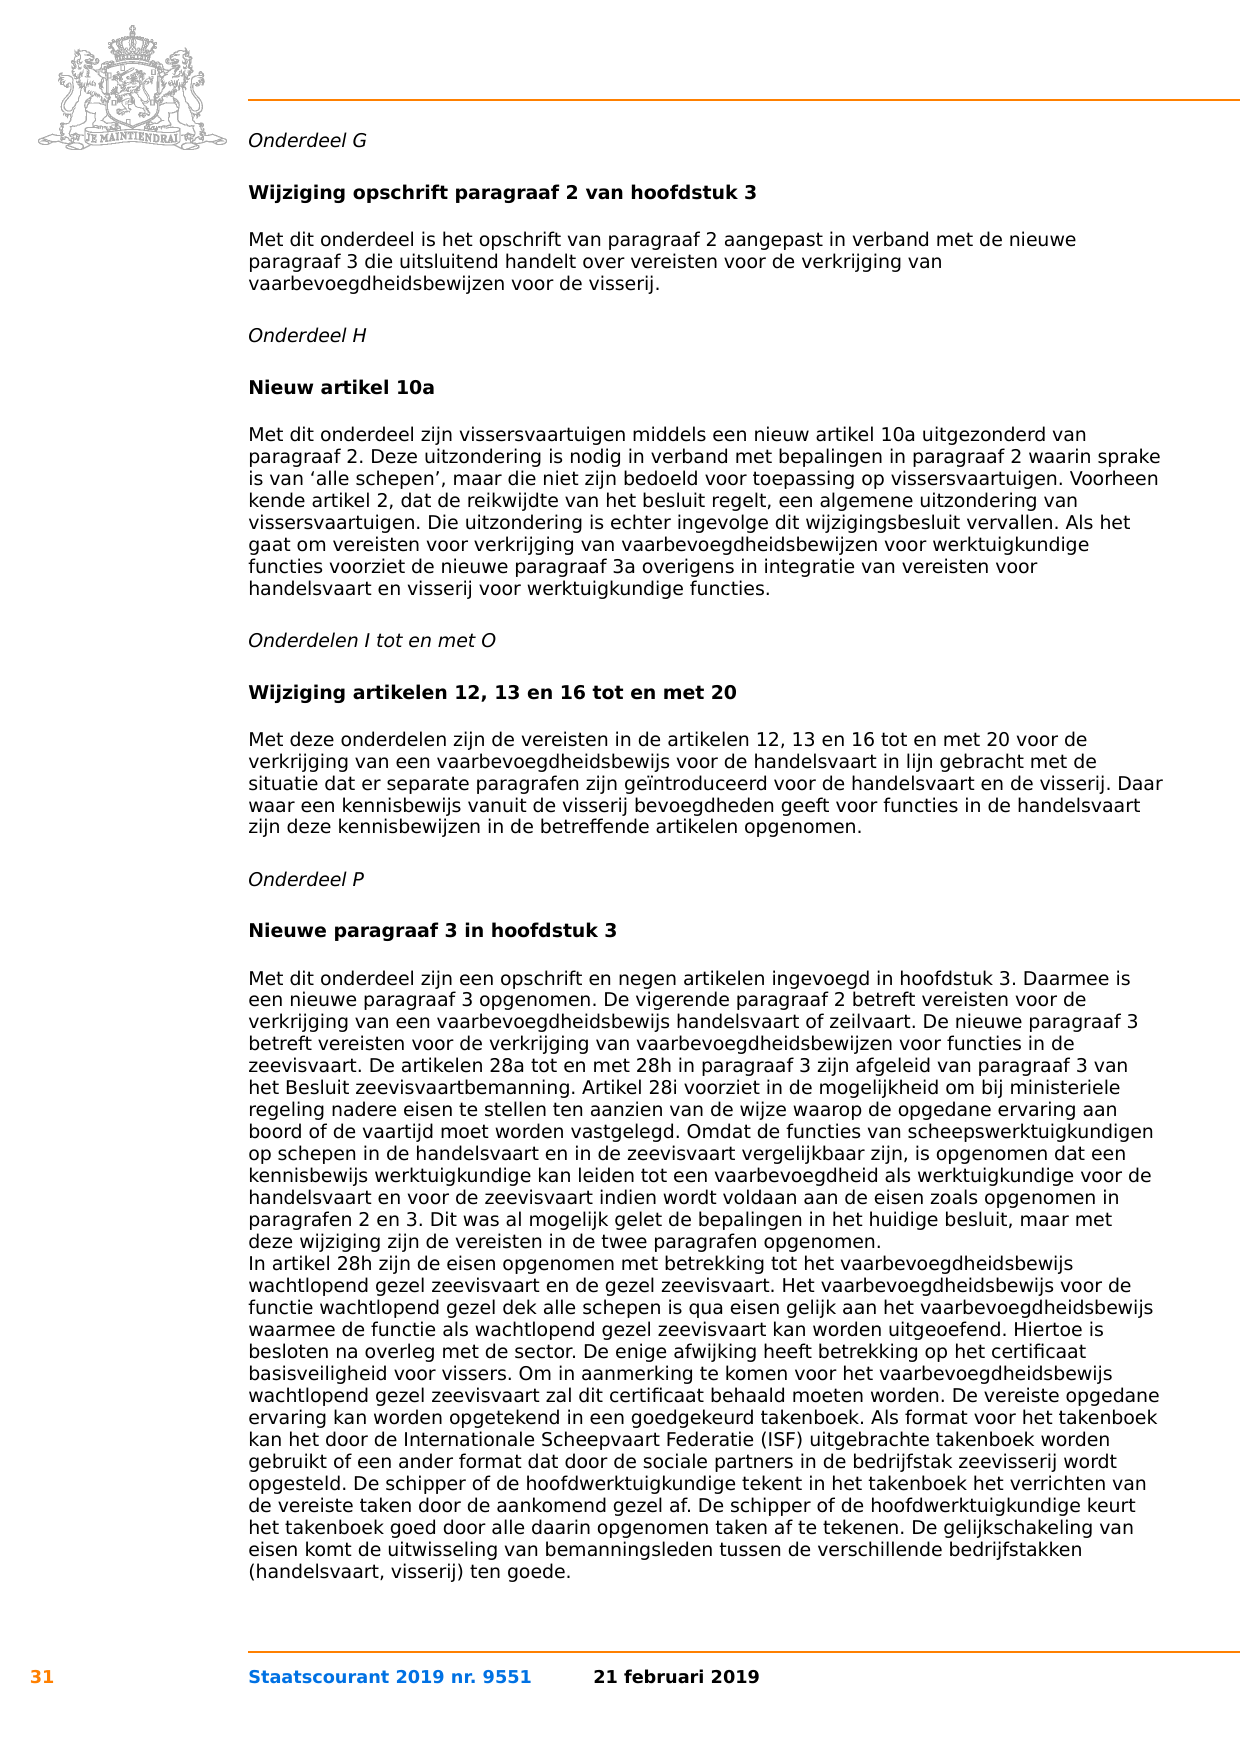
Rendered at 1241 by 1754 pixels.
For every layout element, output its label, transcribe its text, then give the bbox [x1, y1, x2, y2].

text In artikel 28h zijn de eisen opgenomen met betrekking tot het vaarbevoegdheidsbewijs wachtlopend gezel zeevisvaart en de gezel zeevisvaart. Het vaarbevoegdheidsbewijs voor de functie wachtlopend gezel dek alle schepen is qua eisen gelijk aan het vaarbevoegdheidsbewijs waarmee de functie als wachtlopend gezel zeevisvaart kan worden uitgeoefend. Hiertoe is besloten na overleg met de sector. De enige afwijking heeft betrekking op het certificaat basisveiligheid voor vissers. Om in aanmerking te komen voor het vaarbevoegdheidsbewijs wachtlopend gezel zeevisvaart zal dit certificaat behaald moeten worden. De vereiste opgedane ervaring kan worden opgetekend in een goedgekeurd takenboek. Als format voor het takenboek kan het door de Internationale Scheepvaart Federatie (ISF) uitgebrachte takenboek worden gebruikt of een ander format dat door de sociale partners in de bedrijfstak zeevisserij wordt opgesteld. De schipper of de hoofdwerktuigkundige tekent in het takenboek het verrichten van de vereiste taken door de aankomend gezel af. De schipper of de hoofdwerktuigkundige keurt het takenboek goed door alle daarin opgenomen taken af te tekenen. De gelijkschakeling van eisen komt de uitwisseling van bemanningsleden tussen de verschillende bedrijfstakken (handelsvaart, visserij) ten goede. [248, 1253, 1163, 1583]
text Met dit onderdeel zijn een opschrift en negen artikelen ingevoegd in hoofdstuk 3. Daarmee is een nieuwe paragraaf 3 opgenomen. De vigerende paragraaf 2 betreft vereisten voor de verkrijging van een vaarbevoegdheidsbewijs handelsvaart of zeilvaart. De nieuwe paragraaf 3 betreft vereisten voor de verkrijging van vaarbevoegdheidsbewijzen voor functies in de zeevisvaart. De artikelen 28a tot en met 28h in paragraaf 3 zijn afgeleid van paragraaf 3 van het Besluit zeevisvaartbemanning. Artikel 28i voorziet in de mogelijkheid om bij ministeriele regeling nadere eisen te stellen ten aanzien van de wijze waarop de opgedane ervaring aan boord of de vaartijd moet worden vastgelegd. Omdat de functies van scheepswerktuigkundigen op schepen in de handelsvaart en in de zeevisvaart vergelijkbaar zijn, is opgenomen dat een kennisbewijs werktuigkundige kan leiden tot een vaarbevoegdheid als werktuigkundige voor de handelsvaart en voor de zeevisvaart indien wordt voldaan aan de eisen zoals opgenomen in paragrafen 2 en 3. Dit was al mogelijk gelet de bepalingen in het huidige besluit, maar met deze wijziging zijn de vereisten in de twee paragrafen opgenomen. [248, 967, 1163, 1253]
subtitle Nieuw artikel 10a [248, 377, 1163, 399]
text Met deze onderdelen zijn de vereisten in de artikelen 12, 13 en 16 tot en met 20 voor de verkrijging van een vaarbevoegdheidsbewijs voor de handelsvaart in lijn gebracht met de situatie dat er separate paragrafen zijn geïntroduceerd voor de handelsvaart en de visserij. Daar waar een kennisbewijs vanuit de visserij bevoegdheden geeft voor functies in de handelsvaart zijn deze kennisbewijzen in de betreffende artikelen opgenomen. [248, 728, 1163, 838]
text Met dit onderdeel zijn vissersvaartuigen middels een nieuw artikel 10a uitgezonderd van paragraaf 2. Deze uitzondering is nodig in verband met bepalingen in paragraaf 2 waarin sprake is van ‘alle schepen’, maar die niet zijn bedoeld voor toepassing op vissersvaartuigen. Voorheen kende artikel 2, dat de reikwijdte van het besluit regelt, een algemene uitzondering van vissersvaartuigen. Die uitzondering is echter ingevolge dit wijzigingsbesluit vervallen. Als het gaat om vereisten voor verkrijging van vaarbevoegdheidsbewijzen voor werktuigkundige functies voorziet de nieuwe paragraaf 3a overigens in integratie van vereisten voor handelsvaart en visserij voor werktuigkundige functies. [248, 424, 1163, 599]
picture [38, 25, 227, 150]
text Met dit onderdeel is het opschrift van paragraaf 2 aangepast in verband met de nieuwe paragraaf 3 die uitsluitend handelt over vereisten voor de verkrijging van vaarbevoegdheidsbewijzen voor de visserij. [248, 229, 1163, 295]
subtitle Onderdelen I tot en met O [248, 629, 1163, 652]
subtitle Nieuwe paragraaf 3 in hoofdstuk 3 [248, 920, 1163, 942]
subtitle Onderdeel H [248, 325, 1163, 347]
subtitle Wijziging artikelen 12, 13 en 16 tot en met 20 [248, 682, 1163, 703]
subtitle Onderdeel P [248, 868, 1163, 890]
subtitle Onderdeel G [248, 130, 1163, 152]
subtitle Wijziging opschrift paragraaf 2 van hoofdstuk 3 [248, 182, 1163, 204]
